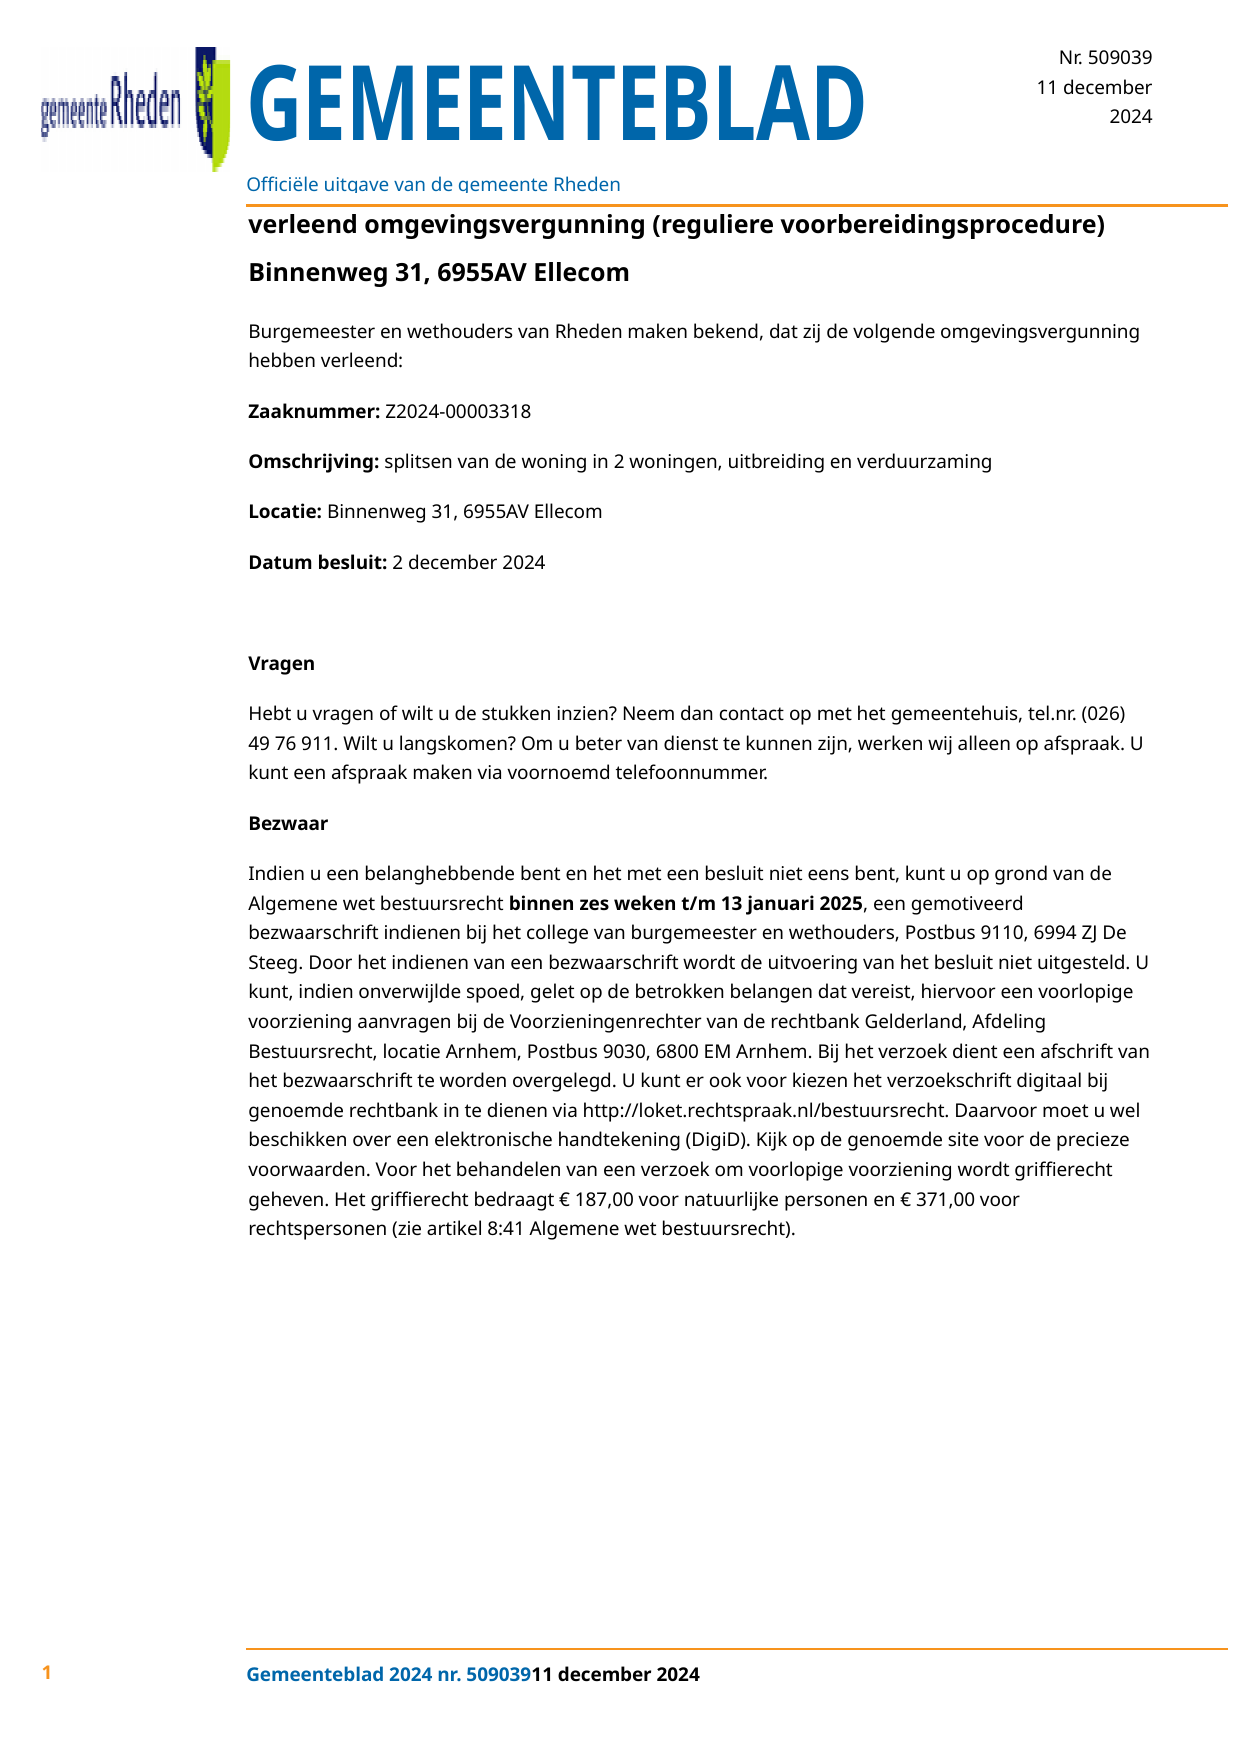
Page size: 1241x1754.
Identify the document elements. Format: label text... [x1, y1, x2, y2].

text Indien u een belanghebbende bent en het met een besluit niet eens bent, kunt u op grond van de Algemene wet bestuursrecht binnen zes weken t/m 13 januari 2025, een gemotiveerd bezwaarschrift indienen bij het college van burgemeester en wethouders, Postbus 9110, 6994 ZJ De Steeg. Door het indienen van een bezwaarschrift wordt de uitvoering van het besluit niet uitgesteld. U kunt, indien onverwijlde spoed, gelet op de betrokken belangen dat vereist, hiervoor een voorlopige voorziening aanvragen bij de Voorzieningenrechter van de rechtbank Gelderland, Afdeling Bestuursrecht, locatie Arnhem, Postbus 9030, 6800 EM Arnhem. Bij het verzoek dient een afschrift van het bezwaarschrift te worden overgelegd. U kunt er ook voor kiezen het verzoekschrift digitaal bij genoemde rechtbank in te dienen via http://loket.rechtspraak.nl/bestuursrecht. Daarvoor moet u wel beschikken over een elektronische handtekening (DigiD). Kijk op de genoemde site voor de precieze voorwaarden. Voor het behandelen van een verzoek om voorlopige voorziening wordt griffierecht geheven. Het griffierecht bedraagt € 187,00 voor natuurlijke personen en € 371,00 voor rechtspersonen (zie artikel 8:41 Algemene wet bestuursrecht). [248, 860, 1152, 1241]
text Zaaknummer: Z2024-00003318 [248, 398, 1152, 424]
text verleend omgevingsvergunning (reguliere voorbereidingsprocedure) Binnenweg 31, 6955AV Ellecom [248, 207, 1152, 288]
picture [41, 47, 231, 172]
text Locatie: Binnenweg 31, 6955AV Ellecom [248, 499, 1152, 524]
text Datum besluit: 2 december 2024 [248, 549, 1152, 575]
text Bezwaar [248, 810, 1152, 836]
text Hebt u vragen of wilt u de stukken inzien? Neem dan contact op met het gemeentehuis, tel.nr. (026) 49 76 911. Wilt u langskomen? Om u beter van dienst te kunnen zijn, werken wij alleen op afspraak. U kunt een afspraak maken via voornoemd telefoonnummer. [248, 700, 1152, 785]
text Omschrijving: splitsen van de woning in 2 woningen, uitbreiding en verduurzaming [248, 448, 1152, 474]
text Burgemeester en wethouders van Rheden maken bekend, dat zij de volgende omgevingsvergunning hebben verleend: [248, 318, 1152, 373]
text Vragen [248, 650, 1152, 676]
